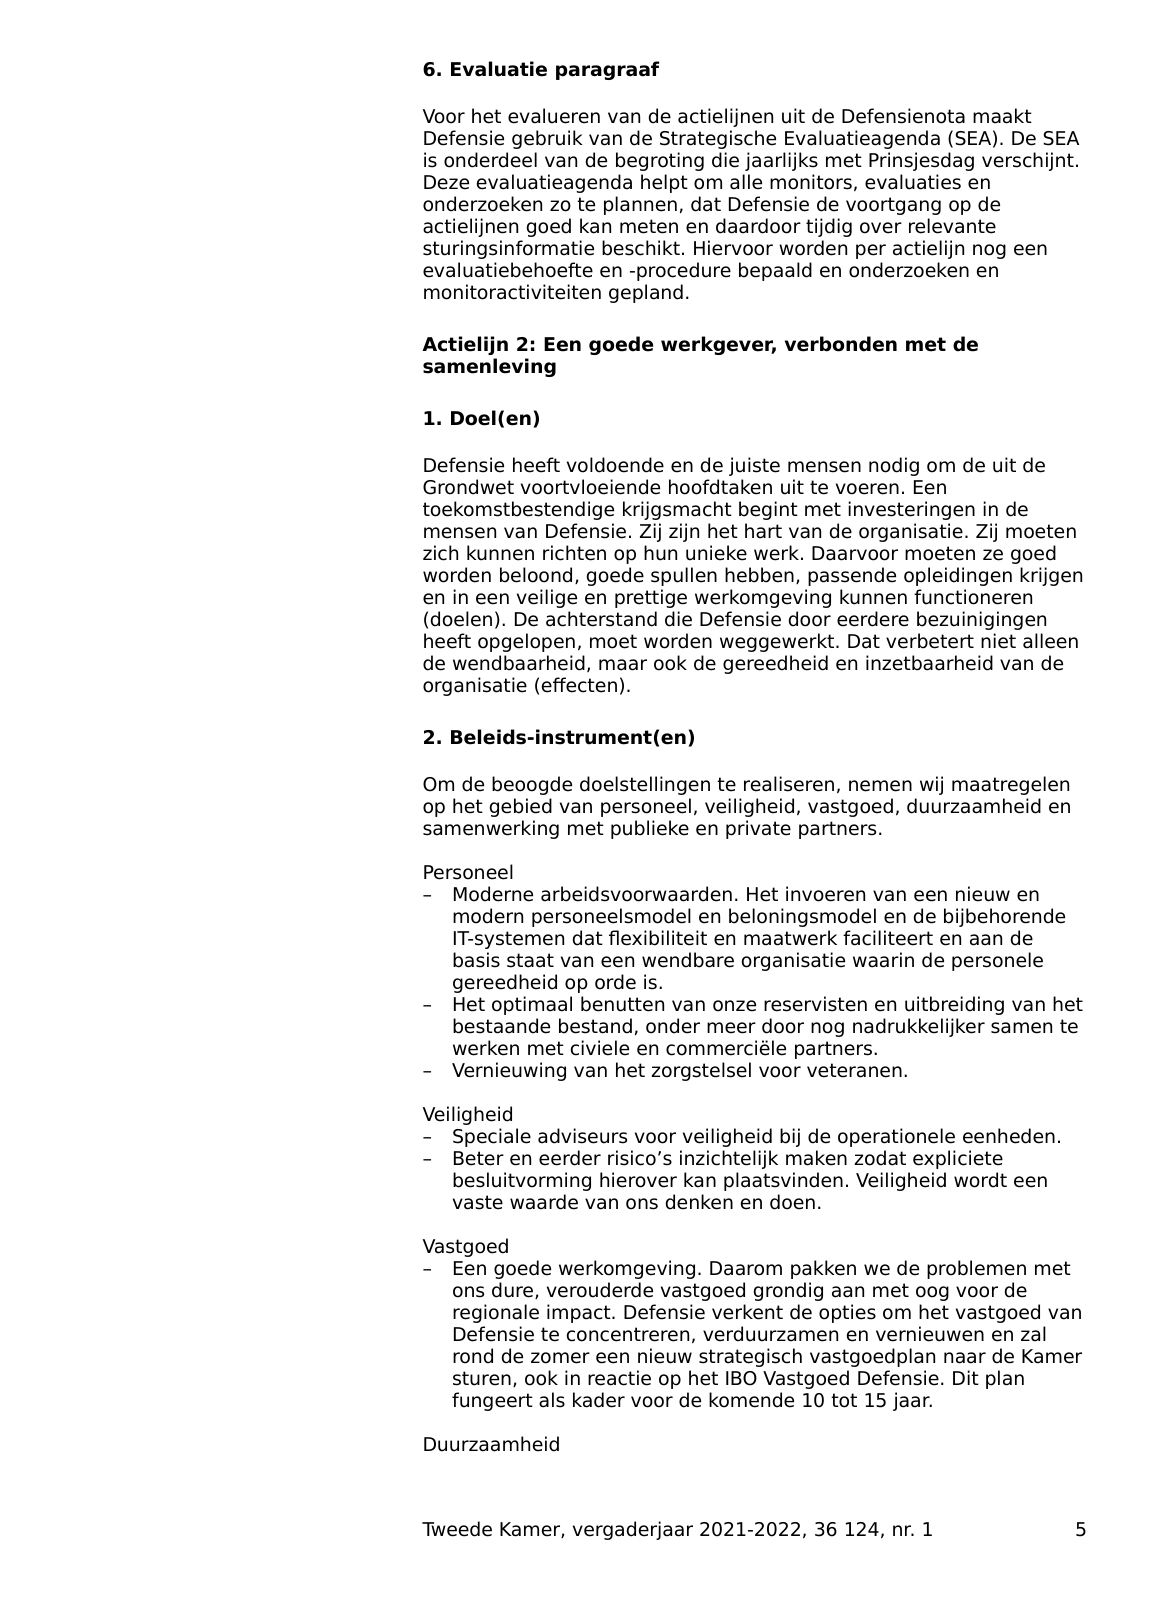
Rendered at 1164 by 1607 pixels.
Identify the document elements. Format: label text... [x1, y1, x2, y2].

text – Moderne arbeidsvoorwaarden. Het invoeren van een nieuw en modern personeelsmodel en beloningsmodel en de bijbehorende IT-systemen dat flexibiliteit en maatwerk faciliteert en aan de basis staat van een wendbare organisatie waarin de personele gereedheid op orde is. [422, 884, 1087, 993]
subtitle 2. Beleids-instrument(en) [422, 727, 1087, 748]
text Personeel [422, 862, 1087, 884]
subtitle Actielijn 2: Een goede werkgever, verbonden met de samenleving [422, 334, 1087, 378]
text Duurzaamheid [422, 1434, 1087, 1456]
text Voor het evalueren van de actielijnen uit de Defensienota maakt Defensie gebruik van de Strategische Evaluatieagenda (SEA). De SEA is onderdeel van de begroting die jaarlijks met Prinsjesdag verschijnt. Deze evaluatieagenda helpt om alle monitors, evaluaties en onderzoeken zo te plannen, dat Defensie de voortgang op de actielijnen goed kan meten en daardoor tijdig over relevante sturingsinformatie beschikt. Hiervoor worden per actielijn nog een evaluatiebehoefte en -procedure bepaald en onderzoeken en monitoractiviteiten gepland. [422, 106, 1087, 304]
text Vastgoed [422, 1236, 1087, 1258]
text Om de beoogde doelstellingen te realiseren, nemen wij maatregelen op het gebied van personeel, veiligheid, vastgoed, duurzaamheid en samenwerking met publieke en private partners. [422, 773, 1087, 839]
subtitle 1. Doel(en) [422, 408, 1087, 430]
text Veiligheid [422, 1104, 1087, 1126]
subtitle 6. Evaluatie paragraaf [422, 59, 1087, 81]
text – Het optimaal benutten van onze reservisten en uitbreiding van het bestaande bestand, onder meer door nog nadrukkelijker samen te werken met civiele en commerciële partners. [422, 993, 1087, 1059]
text – Vernieuwing van het zorgstelsel voor veteranen. [422, 1059, 1087, 1081]
text – Beter en eerder risico’s inzichtelijk maken zodat expliciete besluitvorming hierover kan plaatsvinden. Veiligheid wordt een vaste waarde van ons denken en doen. [422, 1148, 1087, 1213]
text – Speciale adviseurs voor veiligheid bij de operationele eenheden. [422, 1126, 1087, 1148]
text – Een goede werkomgeving. Daarom pakken we de problemen met ons dure, verouderde vastgoed grondig aan met oog voor de regionale impact. Defensie verkent de opties om het vastgoed van Defensie te concentreren, verduurzamen en vernieuwen en zal rond de zomer een nieuw strategisch vastgoedplan naar de Kamer sturen, ook in reactie op het IBO Vastgoed Defensie. Dit plan fungeert als kader voor de komende 10 tot 15 jaar. [422, 1258, 1087, 1412]
text Defensie heeft voldoende en de juiste mensen nodig om de uit de Grondwet voortvloeiende hoofdtaken uit te voeren. Een toekomstbestendige krijgsmacht begint met investeringen in de mensen van Defensie. Zij zijn het hart van de organisatie. Zij moeten zich kunnen richten op hun unieke werk. Daarvoor moeten ze goed worden beloond, goede spullen hebben, passende opleidingen krijgen en in een veilige en prettige werkomgeving kunnen functioneren (doelen). De achterstand die Defensie door eerdere bezuinigingen heeft opgelopen, moet worden weggewerkt. Dat verbetert niet alleen de wendbaarheid, maar ook de gereedheid en inzetbaarheid van de organisatie (effecten). [422, 455, 1087, 697]
